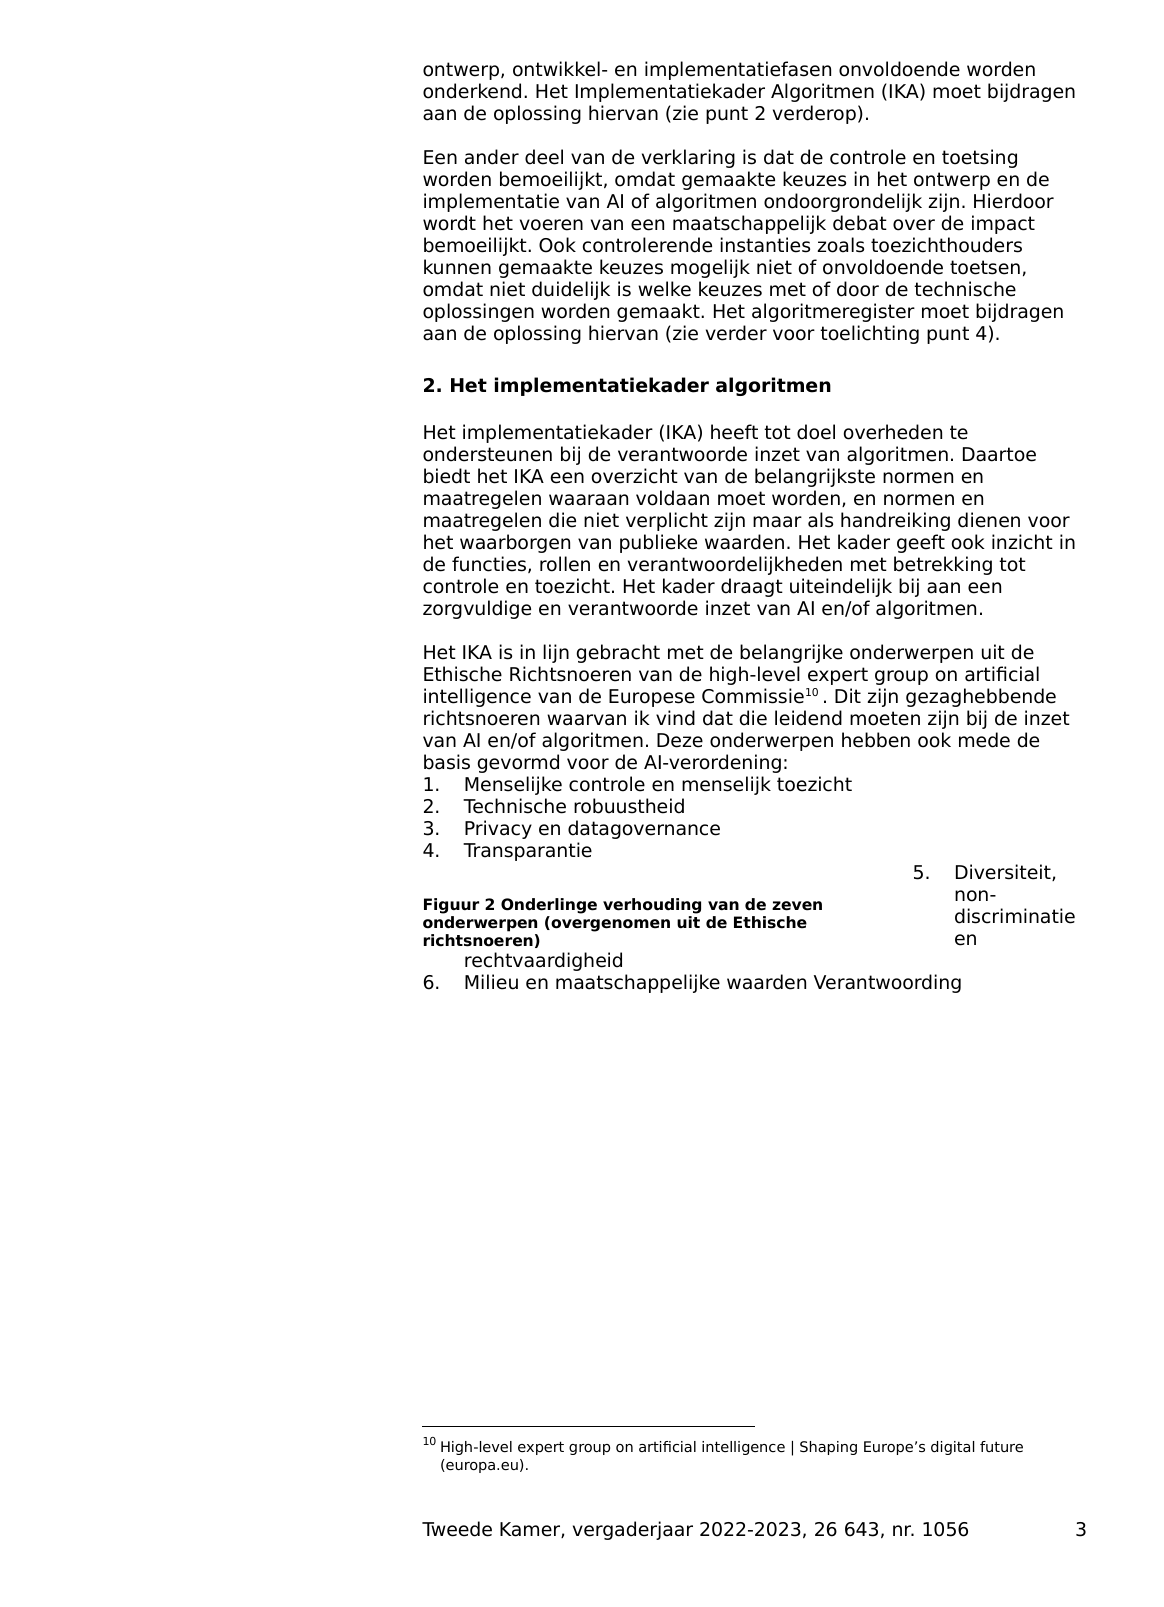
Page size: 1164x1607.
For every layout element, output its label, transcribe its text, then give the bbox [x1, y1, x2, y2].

subtitle 2. Het implementatiekader algoritmen [422, 375, 1087, 397]
text 6. Milieu en maatschappelijke waarden Verantwoording [422, 972, 1087, 994]
text 4. Transparantie [422, 840, 1087, 862]
text Het implementatiekader (IKA) heeft tot doel overheden te ondersteunen bij de verantwoorde inzet van algoritmen. Daartoe biedt het IKA een overzicht van de belangrijkste normen en maatregelen waaraan voldaan moet worden, en normen en maatregelen die niet verplicht zijn maar als handreiking dienen voor het waarborgen van publieke waarden. Het kader geeft ook inzicht in de functies, rollen en verantwoordelijkheden met betrekking tot controle en toezicht. Het kader draagt uiteindelijk bij aan een zorgvuldige en verantwoorde inzet van AI en/of algoritmen. [422, 422, 1087, 620]
text 3. Privacy en datagovernance [422, 818, 1087, 840]
text Het IKA is in lijn gebracht met de belangrijke onderwerpen uit de Ethische Richtsnoeren van de high-level expert group on artificial intelligence van de Europese Commissie. Dit zijn gezaghebbende richtsnoeren waarvan ik vind dat die leidend moeten zijn bij de inzet van AI en/of algoritmen. Deze onderwerpen hebben ook mede de basis gevormd voor de AI-verordening: [422, 642, 1087, 774]
text 5. Diversiteit, non-discriminatie en rechtvaardigheid [422, 862, 1087, 972]
text Figuur 2 Onderlinge verhouding van de zeven onderwerpen (overgenomen uit de Ethische richtsnoeren) [422, 896, 912, 950]
text 2. Technische robuustheid [422, 796, 1087, 818]
text ontwerp, ontwikkel- en implementatiefasen onvoldoende worden onderkend. Het Implementatiekader Algoritmen (IKA) moet bijdragen aan de oplossing hiervan (zie punt 2 verderop). [422, 59, 1087, 125]
text High-level expert group on artificial intelligence | Shaping Europe’s digital future (europa.eu). [422, 1435, 1087, 1474]
text Een ander deel van de verklaring is dat de controle en toetsing worden bemoeilijkt, omdat gemaakte keuzes in het ontwerp en de implementatie van AI of algoritmen ondoorgrondelijk zijn. Hierdoor wordt het voeren van een maatschappelijk debat over de impact bemoeilijkt. Ook controlerende instanties zoals toezichthouders kunnen gemaakte keuzes mogelijk niet of onvoldoende toetsen, omdat niet duidelijk is welke keuzes met of door de technische oplossingen worden gemaakt. Het algoritmeregister moet bijdragen aan de oplossing hiervan (zie verder voor toelichting punt 4). [422, 147, 1087, 345]
text 1. Menselijke controle en menselijk toezicht [422, 774, 1087, 796]
